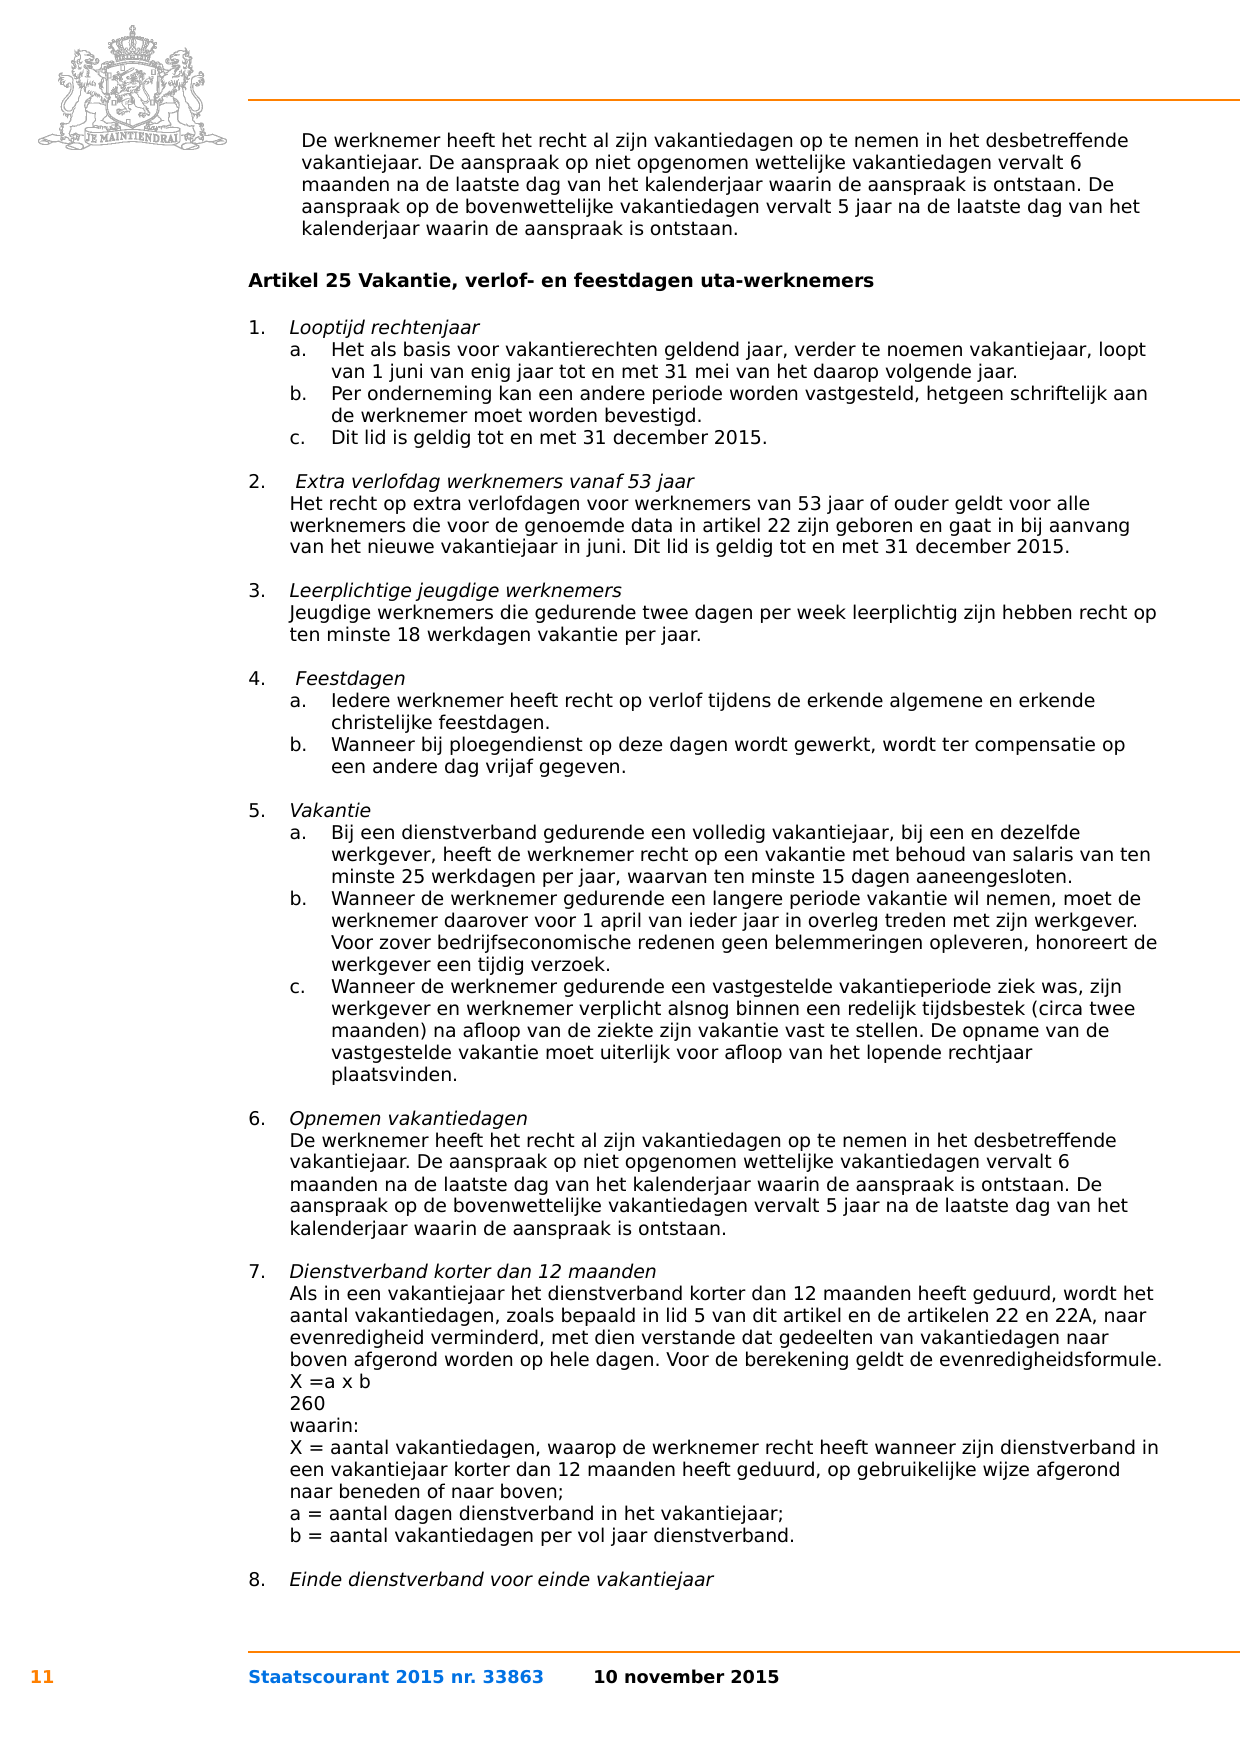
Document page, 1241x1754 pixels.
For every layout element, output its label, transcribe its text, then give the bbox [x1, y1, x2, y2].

text 4. Feestdagen [248, 668, 1163, 690]
text 7. Dienstverband korter dan 12 maanden [248, 1261, 1163, 1283]
picture [38, 25, 227, 150]
text 8. Einde dienstverband voor einde vakantiejaar [248, 1569, 1163, 1591]
text 5. Vakantie [248, 800, 1163, 822]
text a. Iedere werknemer heeft recht op verlof tijdens de erkende algemene en erkende christelijke feestdagen. [289, 690, 1163, 734]
text a. Bij een dienstverband gedurende een volledig vakantiejaar, bij een en dezelfde werkgever, heeft de werknemer recht op een vakantie met behoud van salaris van ten minste 25 werkdagen per jaar, waarvan ten minste 15 dagen aaneengesloten. [289, 822, 1163, 888]
text 1. Looptijd rechtenjaar [248, 317, 1163, 339]
text b = aantal vakantiedagen per vol jaar dienstverband. [289, 1525, 1163, 1547]
text c. Dit lid is geldig tot en met 31 december 2015. [289, 427, 1163, 449]
subtitle Artikel 25 Vakantie, verlof- en feestdagen uta-werknemers [248, 270, 1163, 292]
text Als in een vakantiejaar het dienstverband korter dan 12 maanden heeft geduurd, wordt het aantal vakantiedagen, zoals bepaald in lid 5 van dit artikel en de artikelen 22 en 22A, naar evenredigheid verminderd, met dien verstande dat gedeelten van vakantiedagen naar boven afgerond worden op hele dagen. Voor de berekening geldt de evenredigheidsformule. [289, 1283, 1163, 1371]
text Jeugdige werknemers die gedurende twee dagen per week leerplichtig zijn hebben recht op ten minste 18 werkdagen vakantie per jaar. [289, 602, 1163, 646]
text a. Het als basis voor vakantierechten geldend jaar, verder te noemen vakantiejaar, loopt van 1 juni van enig jaar tot en met 31 mei van het daarop volgende jaar. [289, 339, 1163, 383]
text b. Wanneer de werknemer gedurende een langere periode vakantie wil nemen, moet de werknemer daarover voor 1 april van ieder jaar in overleg treden met zijn werkgever. Voor zover bedrijfseconomische redenen geen belemmeringen opleveren, honoreert de werkgever een tijdig verzoek. [289, 888, 1163, 976]
text 260 [289, 1393, 1163, 1415]
text c. Wanneer de werknemer gedurende een vastgestelde vakantieperiode ziek was, zijn werkgever en werknemer verplicht alsnog binnen een redelijk tijdsbestek (circa twee maanden) na afloop van de ziekte zijn vakantie vast te stellen. De opname van de vastgestelde vakantie moet uiterlijk voor afloop van het lopende rechtjaar plaatsvinden. [289, 976, 1163, 1086]
text waarin: [289, 1415, 1163, 1437]
text 6. Opnemen vakantiedagen [248, 1107, 1163, 1129]
text De werknemer heeft het recht al zijn vakantiedagen op te nemen in het desbetreffende vakantiejaar. De aanspraak op niet opgenomen wettelijke vakantiedagen vervalt 6 maanden na de laatste dag van het kalenderjaar waarin de aanspraak is ontstaan. De aanspraak op de bovenwettelijke vakantiedagen vervalt 5 jaar na de laatste dag van het kalenderjaar waarin de aanspraak is ontstaan. [301, 130, 1163, 240]
text 2. Extra verlofdag werknemers vanaf 53 jaar [248, 471, 1163, 492]
text X = aantal vakantiedagen, waarop de werknemer recht heeft wanneer zijn dienstverband in een vakantiejaar korter dan 12 maanden heeft geduurd, op gebruikelijke wijze afgerond naar beneden of naar boven; [289, 1437, 1163, 1503]
text De werknemer heeft het recht al zijn vakantiedagen op te nemen in het desbetreffende vakantiejaar. De aanspraak op niet opgenomen wettelijke vakantiedagen vervalt 6 maanden na de laatste dag van het kalenderjaar waarin de aanspraak is ontstaan. De aanspraak op de bovenwettelijke vakantiedagen vervalt 5 jaar na de laatste dag van het kalenderjaar waarin de aanspraak is ontstaan. [289, 1129, 1163, 1239]
text b. Wanneer bij ploegendienst op deze dagen wordt gewerkt, wordt ter compensatie op een andere dag vrijaf gegeven. [289, 734, 1163, 778]
text 3. Leerplichtige jeugdige werknemers [248, 580, 1163, 602]
text b. Per onderneming kan een andere periode worden vastgesteld, hetgeen schriftelijk aan de werknemer moet worden bevestigd. [289, 383, 1163, 427]
text a = aantal dagen dienstverband in het vakantiejaar; [289, 1503, 1163, 1525]
text Het recht op extra verlofdagen voor werknemers van 53 jaar of ouder geldt voor alle werknemers die voor de genoemde data in artikel 22 zijn geboren en gaat in bij aanvang van het nieuwe vakantiejaar in juni. Dit lid is geldig tot en met 31 december 2015. [289, 492, 1163, 558]
text X =a x b [289, 1371, 1163, 1393]
